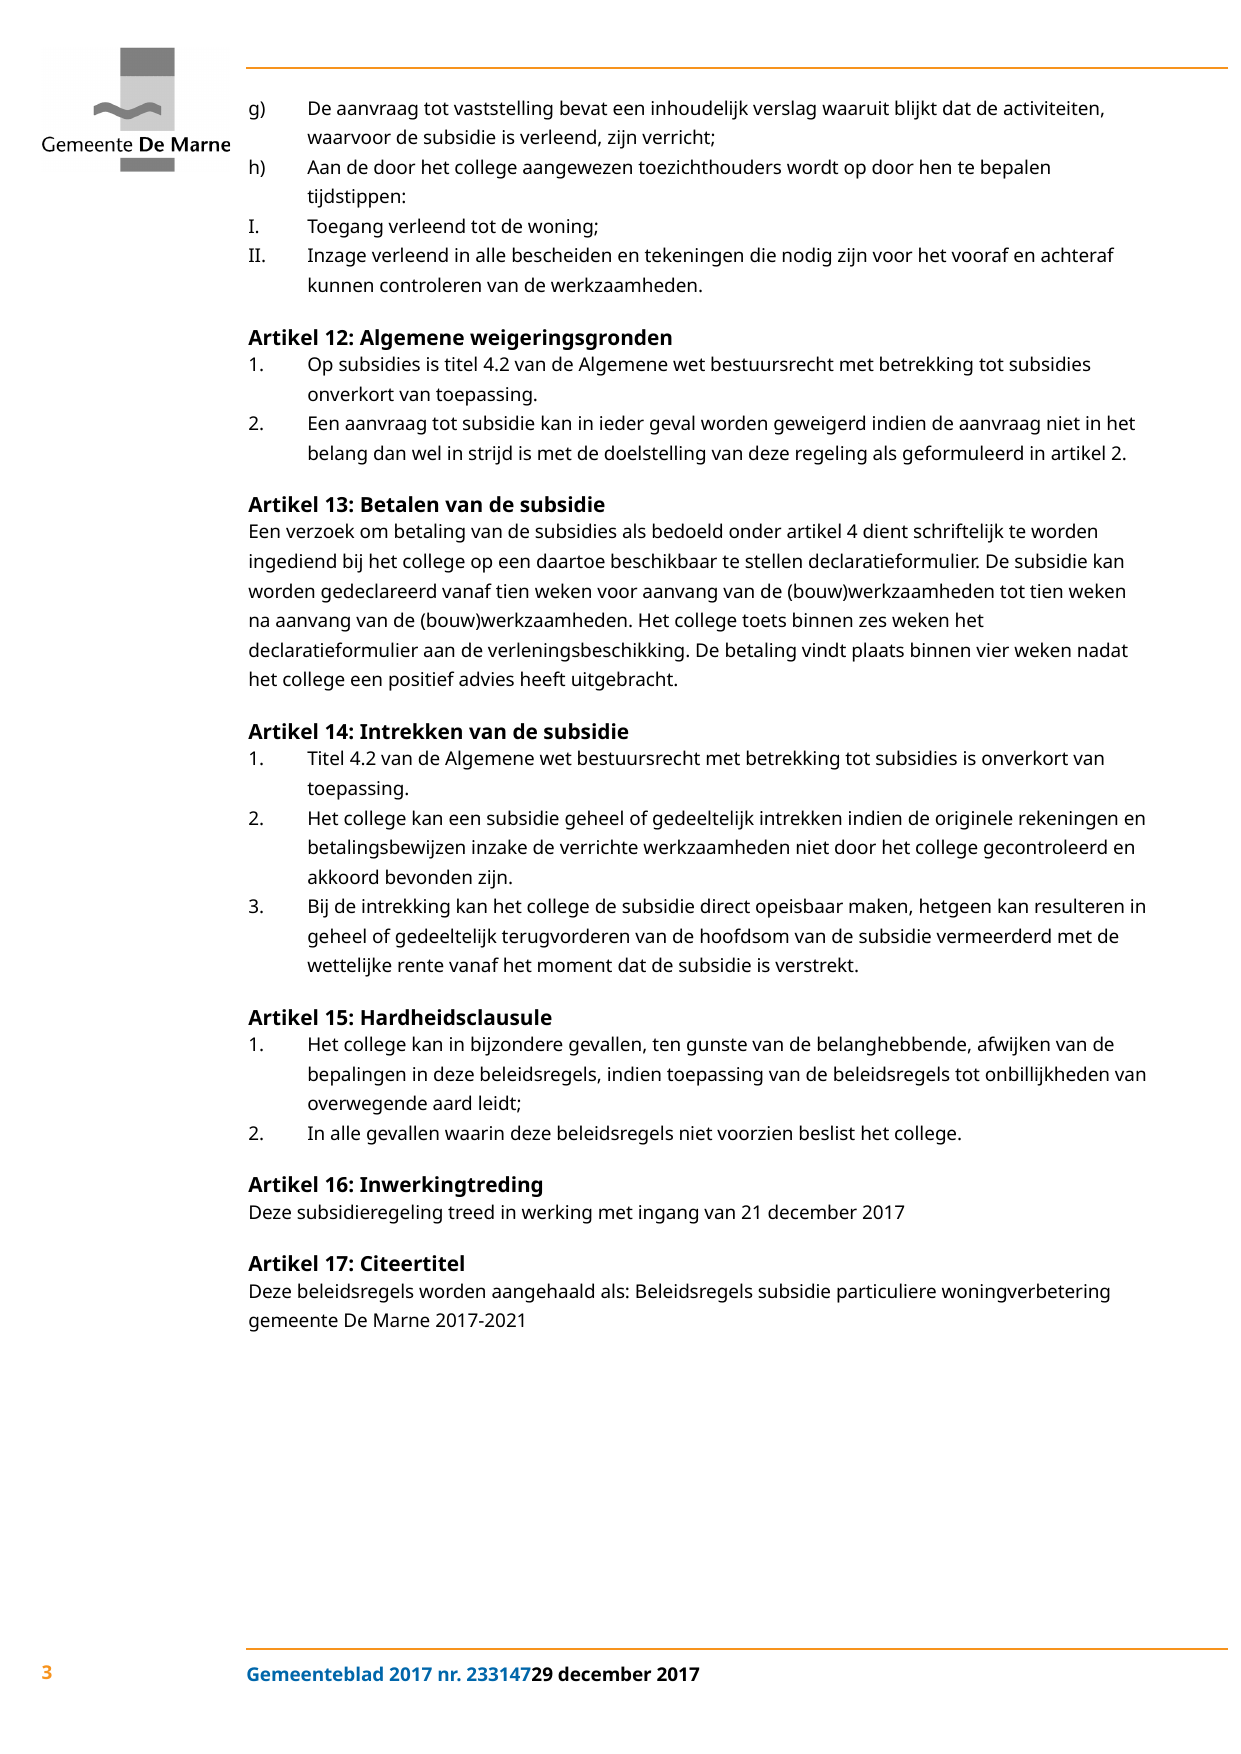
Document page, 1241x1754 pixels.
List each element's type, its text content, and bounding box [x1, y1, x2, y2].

text Artikel 12: Algemene weigeringsgronden [248, 323, 1152, 351]
picture [41, 47, 231, 172]
list Bij de intrekking kan het college de subsidie direct opeisbaar maken, hetgeen kan resulteren in geheel of gedeeltelijk terugvorderen van de hoofdsom van de subsidie vermeerderd met de wettelijke rente vanaf het moment dat de subsidie is verstrekt. [248, 893, 1152, 978]
list Het college kan in bijzondere gevallen, ten gunste van de belanghebbende, afwijken van de bepalingen in deze beleidsregels, indien toepassing van de beleidsregels tot onbillijkheden van overwegende aard leidt; [248, 1031, 1152, 1116]
text Artikel 14: Intrekken van de subsidie [248, 717, 1152, 746]
text Artikel 15: Hardheidsclausule [248, 1003, 1152, 1031]
text Deze subsidieregeling treed in werking met ingang van 21 december 2017 [248, 1199, 1152, 1225]
list In alle gevallen waarin deze beleidsregels niet voorzien beslist het college. [248, 1120, 1152, 1146]
list De aanvraag tot vaststelling bevat een inhoudelijk verslag waaruit blijkt dat de activiteiten, waarvoor de subsidie is verleend, zijn verricht; [248, 95, 1152, 150]
text Artikel 13: Betalen van de subsidie [248, 490, 1152, 519]
text Deze beleidsregels worden aangehaald als: Beleidsregels subsidie particuliere woningverbetering gemeente De Marne 2017-2021 [248, 1278, 1152, 1333]
list Aan de door het college aangewezen toezichthouders wordt op door hen te bepalen tijdstippen: [248, 154, 1152, 209]
list Titel 4.2 van de Algemene wet bestuursrecht met betrekking tot subsidies is onverkort van toepassing. [248, 746, 1152, 801]
text Artikel 17: Citeertitel [248, 1249, 1152, 1278]
list Op subsidies is titel 4.2 van de Algemene wet bestuursrecht met betrekking tot subsidies onverkort van toepassing. [248, 351, 1152, 406]
text Een verzoek om betaling van de subsidies als bedoeld onder artikel 4 dient schriftelijk te worden ingediend bij het college op een daartoe beschikbaar te stellen declaratieformulier. De subsidie kan worden gedeclareerd vanaf tien weken voor aanvang van de (bouw)werkzaamheden tot tien weken na aanvang van de (bouw)werkzaamheden. Het college toets binnen zes weken het declaratieformulier aan de verleningsbeschikking. De betaling vindt plaats binnen vier weken nadat het college een positief advies heeft uitgebracht. [248, 519, 1152, 692]
list Een aanvraag tot subsidie kan in ieder geval worden geweigerd indien de aanvraag niet in het belang dan wel in strijd is met de doelstelling van deze regeling als geformuleerd in artikel 2. [248, 410, 1152, 466]
list Het college kan een subsidie geheel of gedeeltelijk intrekken indien de originele rekeningen en betalingsbewijzen inzake de verrichte werkzaamheden niet door het college gecontroleerd en akkoord bevonden zijn. [248, 805, 1152, 889]
list Inzage verleend in alle bescheiden en tekeningen die nodig zijn voor het vooraf en achteraf kunnen controleren van de werkzaamheden. [248, 243, 1152, 298]
list Toegang verleend tot de woning; [248, 213, 1152, 239]
text Artikel 16: Inwerkingtreding [248, 1171, 1152, 1199]
